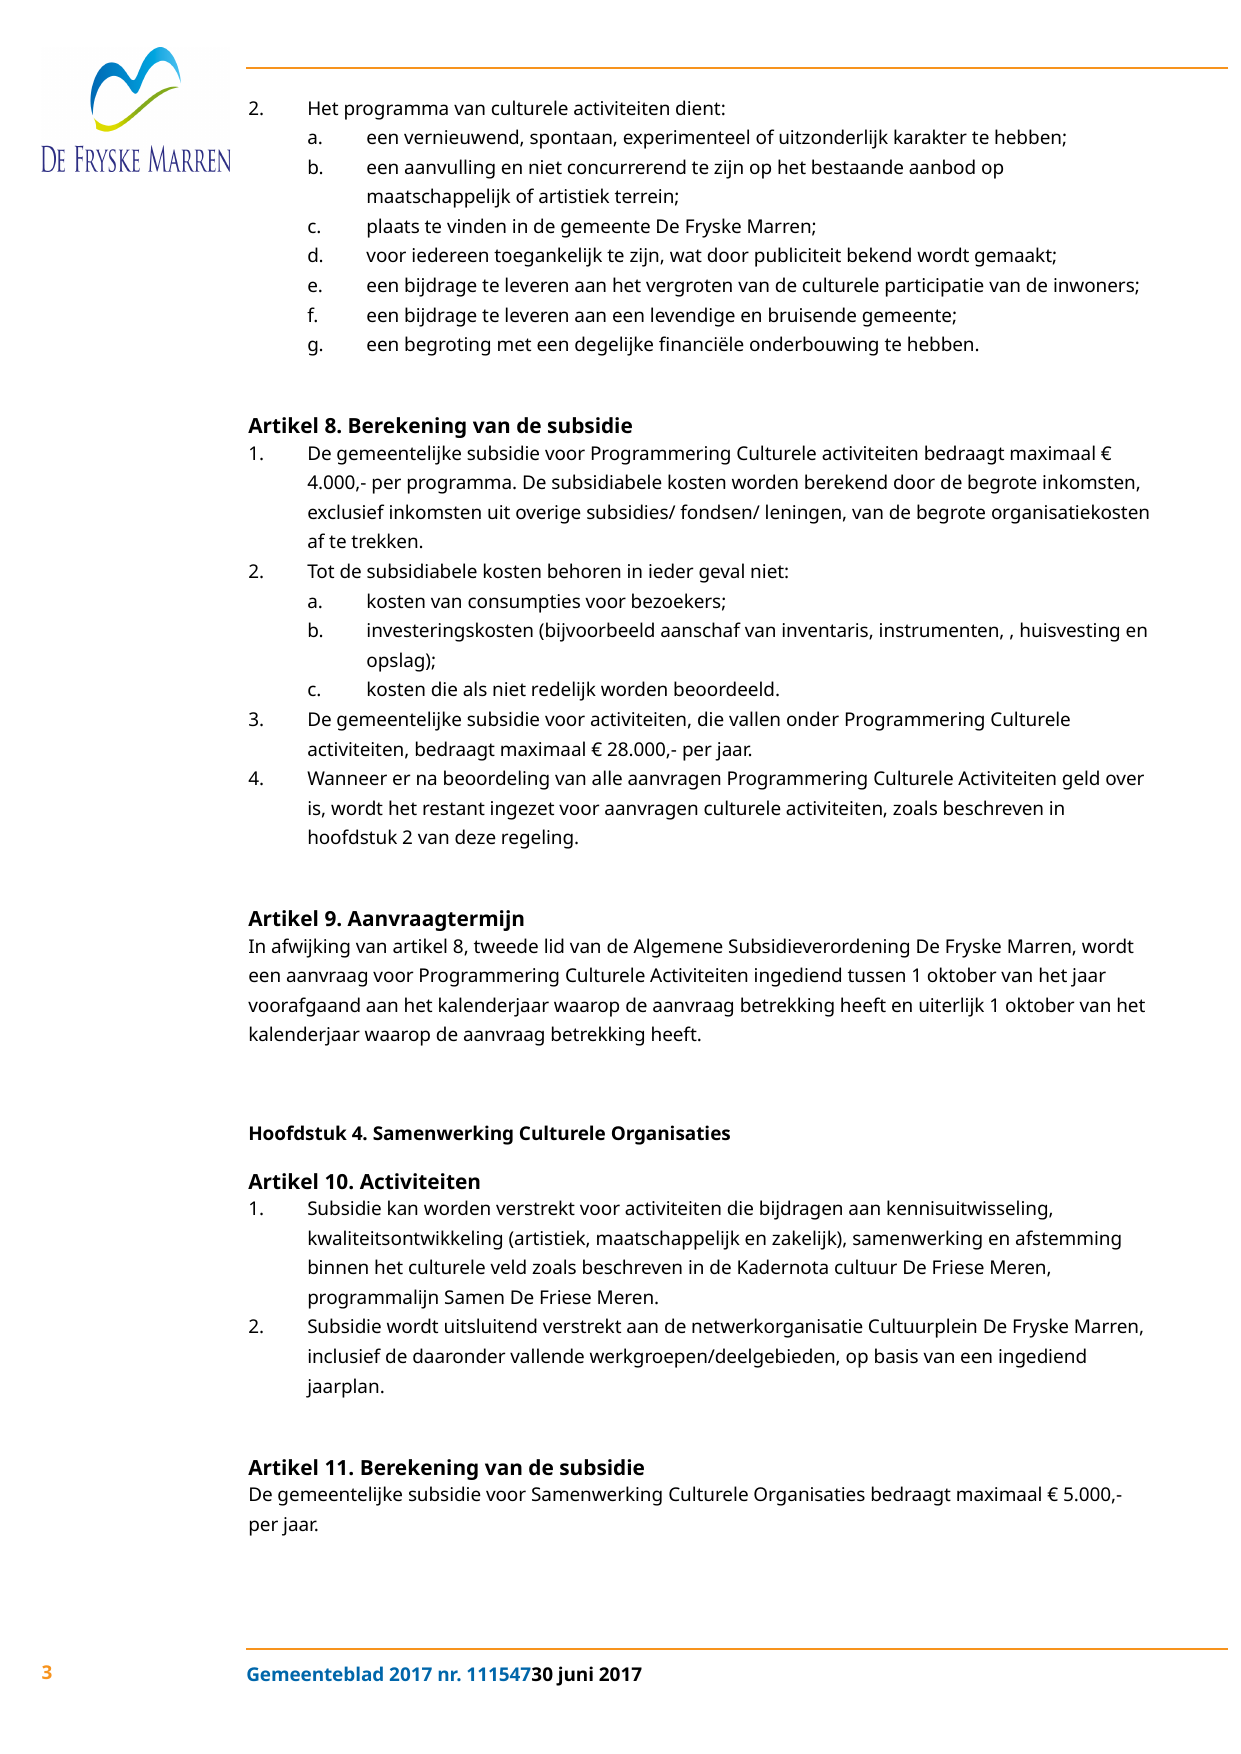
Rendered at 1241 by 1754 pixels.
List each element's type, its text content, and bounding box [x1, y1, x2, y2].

picture [41, 47, 231, 172]
text Hoofdstuk 4. Samenwerking Culturele Organisaties [248, 1118, 1152, 1146]
list Wanneer er na beoordeling van alle aanvragen Programmering Culturele Activiteiten geld over is, wordt het restant ingezet voor aanvragen culturele activiteiten, zoals beschreven in hoofdstuk 2 van deze regeling. [248, 765, 1152, 850]
list een vernieuwend, spontaan, experimenteel of uitzonderlijk karakter te hebben; [307, 124, 1152, 150]
text De gemeentelijke subsidie voor Samenwerking Culturele Organisaties bedraagt maximaal € 5.000,- per jaar. [248, 1481, 1152, 1537]
list Het programma van culturele activiteiten dient: [248, 95, 1152, 121]
list Subsidie wordt uitsluitend verstrekt aan de netwerkorganisatie Cultuurplein De Fryske Marren, inclusief de daaronder vallende werkgroepen/deelgebieden, op basis van een ingediend jaarplan. [248, 1314, 1152, 1399]
list kosten die als niet redelijk worden beoordeeld. [307, 677, 1152, 702]
list investeringskosten (bijvoorbeeld aanschaf van inventaris, instrumenten, , huisvesting en opslag); [307, 617, 1152, 673]
list een bijdrage te leveren aan het vergroten van de culturele participatie van de inwoners; [307, 272, 1152, 298]
list Subsidie kan worden verstrekt voor activiteiten die bijdragen aan kennisuitwisseling, kwaliteitsontwikkeling (artistiek, maatschappelijk en zakelijk), samenwerking en afstemming binnen het culturele veld zoals beschreven in de Kadernota cultuur De Friese Meren, programmalijn Samen De Friese Meren. [248, 1195, 1152, 1310]
list De gemeentelijke subsidie voor activiteiten, die vallen onder Programmering Culturele activiteiten, bedraagt maximaal € 28.000,- per jaar. [248, 706, 1152, 761]
list een begroting met een degelijke financiële onderbouwing te hebben. [307, 331, 1152, 357]
list Tot de subsidiabele kosten behoren in ieder geval niet: [248, 558, 1152, 584]
list voor iedereen toegankelijk te zijn, wat door publiciteit bekend wordt gemaakt; [307, 243, 1152, 268]
list plaats te vinden in de gemeente De Fryske Marren; [307, 213, 1152, 239]
list kosten van consumpties voor bezoekers; [307, 588, 1152, 613]
text Artikel 10. Activiteiten [248, 1167, 1152, 1195]
text Artikel 8. Berekening van de subsidie [248, 411, 1152, 440]
text In afwijking van artikel 8, tweede lid van de Algemene Subsidieverordening De Fryske Marren, wordt een aanvraag voor Programmering Culturele Activiteiten ingediend tussen 1 oktober van het jaar voorafgaand aan het kalenderjaar waarop de aanvraag betrekking heeft en uiterlijk 1 oktober van het kalenderjaar waarop de aanvraag betrekking heeft. [248, 933, 1152, 1047]
text Artikel 9. Aanvraagtermijn [248, 904, 1152, 933]
list een bijdrage te leveren aan een levendige en bruisende gemeente; [307, 302, 1152, 328]
list De gemeentelijke subsidie voor Programmering Culturele activiteiten bedraagt maximaal € 4.000,- per programma. De subsidiabele kosten worden berekend door de begrote inkomsten, exclusief inkomsten uit overige subsidies/ fondsen/ leningen, van de begrote organisatiekosten af te trekken. [248, 440, 1152, 554]
text Artikel 11. Berekening van de subsidie [248, 1453, 1152, 1481]
list een aanvulling en niet concurrerend te zijn op het bestaande aanbod op maatschappelijk of artistiek terrein; [307, 154, 1152, 209]
